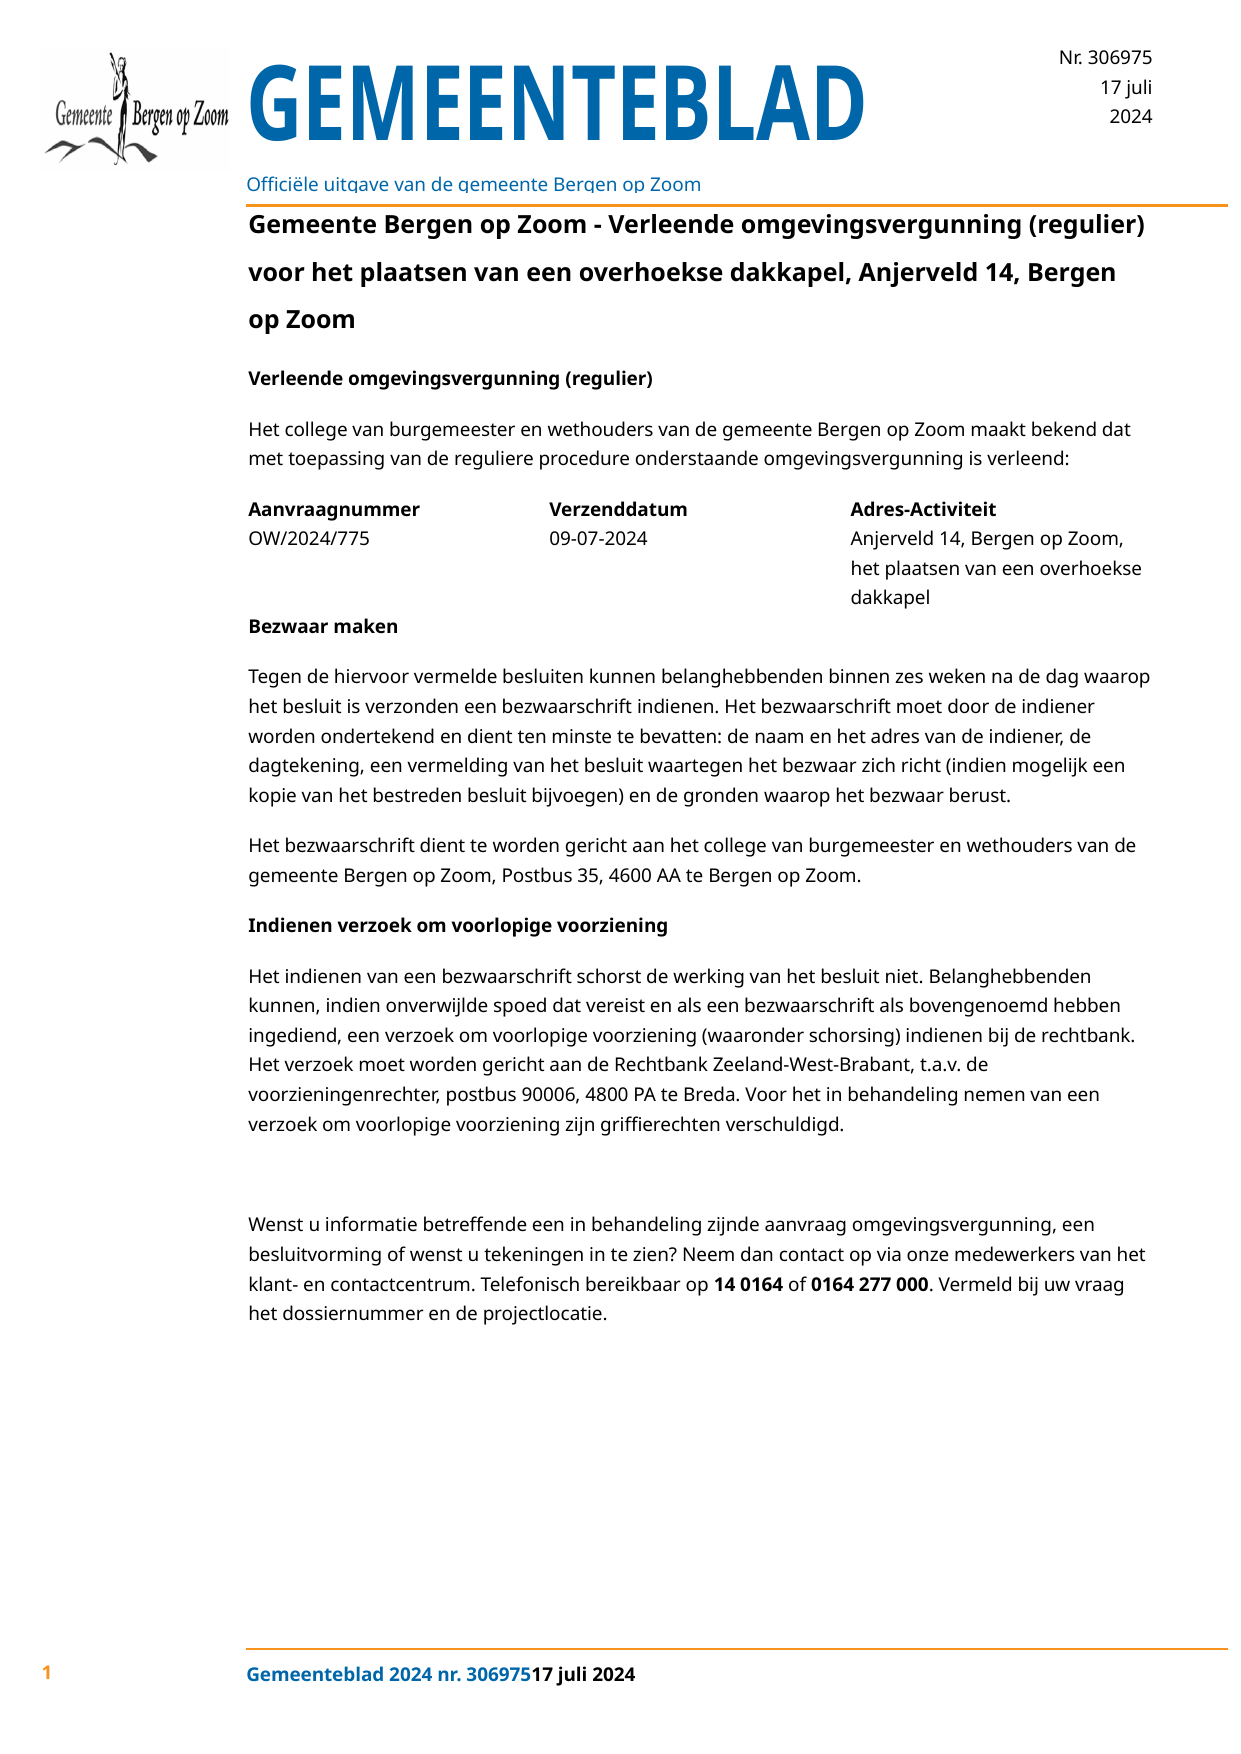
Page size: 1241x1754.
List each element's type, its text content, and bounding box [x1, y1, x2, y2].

table_header Aanvraagnummer [248, 496, 549, 522]
text Indienen verzoek om voorlopige voorziening [248, 912, 1152, 938]
table_header Adres-Activiteit [850, 496, 1152, 522]
text Bezwaar maken [248, 613, 1152, 639]
text Tegen de hiervoor vermelde besluiten kunnen belanghebbenden binnen zes weken na de dag waarop het besluit is verzonden een bezwaarschrift indienen. Het bezwaarschrift moet door de indiener worden ondertekend en dient ten minste te bevatten: de naam en het adres van de indiener, de dagtekening, een vermelding van het besluit waartegen het bezwaar zich richt (indien mogelijk een kopie van het bestreden besluit bijvoegen) en de gronden waarop het bezwaar berust. [248, 664, 1152, 808]
table_header Anjerveld 14, Bergen op Zoom, het plaatsen van een overhoekse dakkapel [850, 525, 1152, 610]
text Het college van burgemeester en wethouders van de gemeente Bergen op Zoom maakt bekend dat met toepassing van de reguliere procedure onderstaande omgevingsvergunning is verleend: [248, 416, 1152, 471]
text Gemeente Bergen op Zoom - Verleende omgevingsvergunning (regulier) voor het plaatsen van een overhoekse dakkapel, Anjerveld 14, Bergen op Zoom [248, 207, 1152, 336]
text Het indienen van een bezwaarschrift schorst de werking van het besluit niet. Belanghebbenden kunnen, indien onverwijlde spoed dat vereist en als een bezwaarschrift als bovengenoemd hebben ingediend, een verzoek om voorlopige voorziening (waaronder schorsing) indienen bij de rechtbank. Het verzoek moet worden gericht aan de Rechtbank Zeeland-West-Brabant, t.a.v. de voorzieningenrechter, postbus 90006, 4800 PA te Breda. Voor het in behandeling nemen van een verzoek om voorlopige voorziening zijn griffierechten verschuldigd. [248, 963, 1152, 1136]
table_header 09-07-2024 [549, 525, 850, 610]
table_header Verzenddatum [549, 496, 850, 522]
text Wenst u informatie betreffende een in behandeling zijnde aanvraag omgevingsvergunning, een besluitvorming of wenst u tekeningen in te zien? Neem dan contact op via onze medewerkers van het klant- en contactcentrum. Telefonisch bereikbaar op 14 0164 of 0164 277 000. Vermeld bij uw vraag het dossiernummer en de projectlocatie. [248, 1212, 1152, 1326]
table_header OW/2024/775 [248, 525, 549, 610]
text Verleende omgevingsvergunning (regulier) [248, 366, 1152, 391]
picture [41, 47, 231, 172]
text Het bezwaarschrift dient te worden gericht aan het college van burgemeester en wethouders van de gemeente Bergen op Zoom, Postbus 35, 4600 AA te Bergen op Zoom. [248, 832, 1152, 888]
